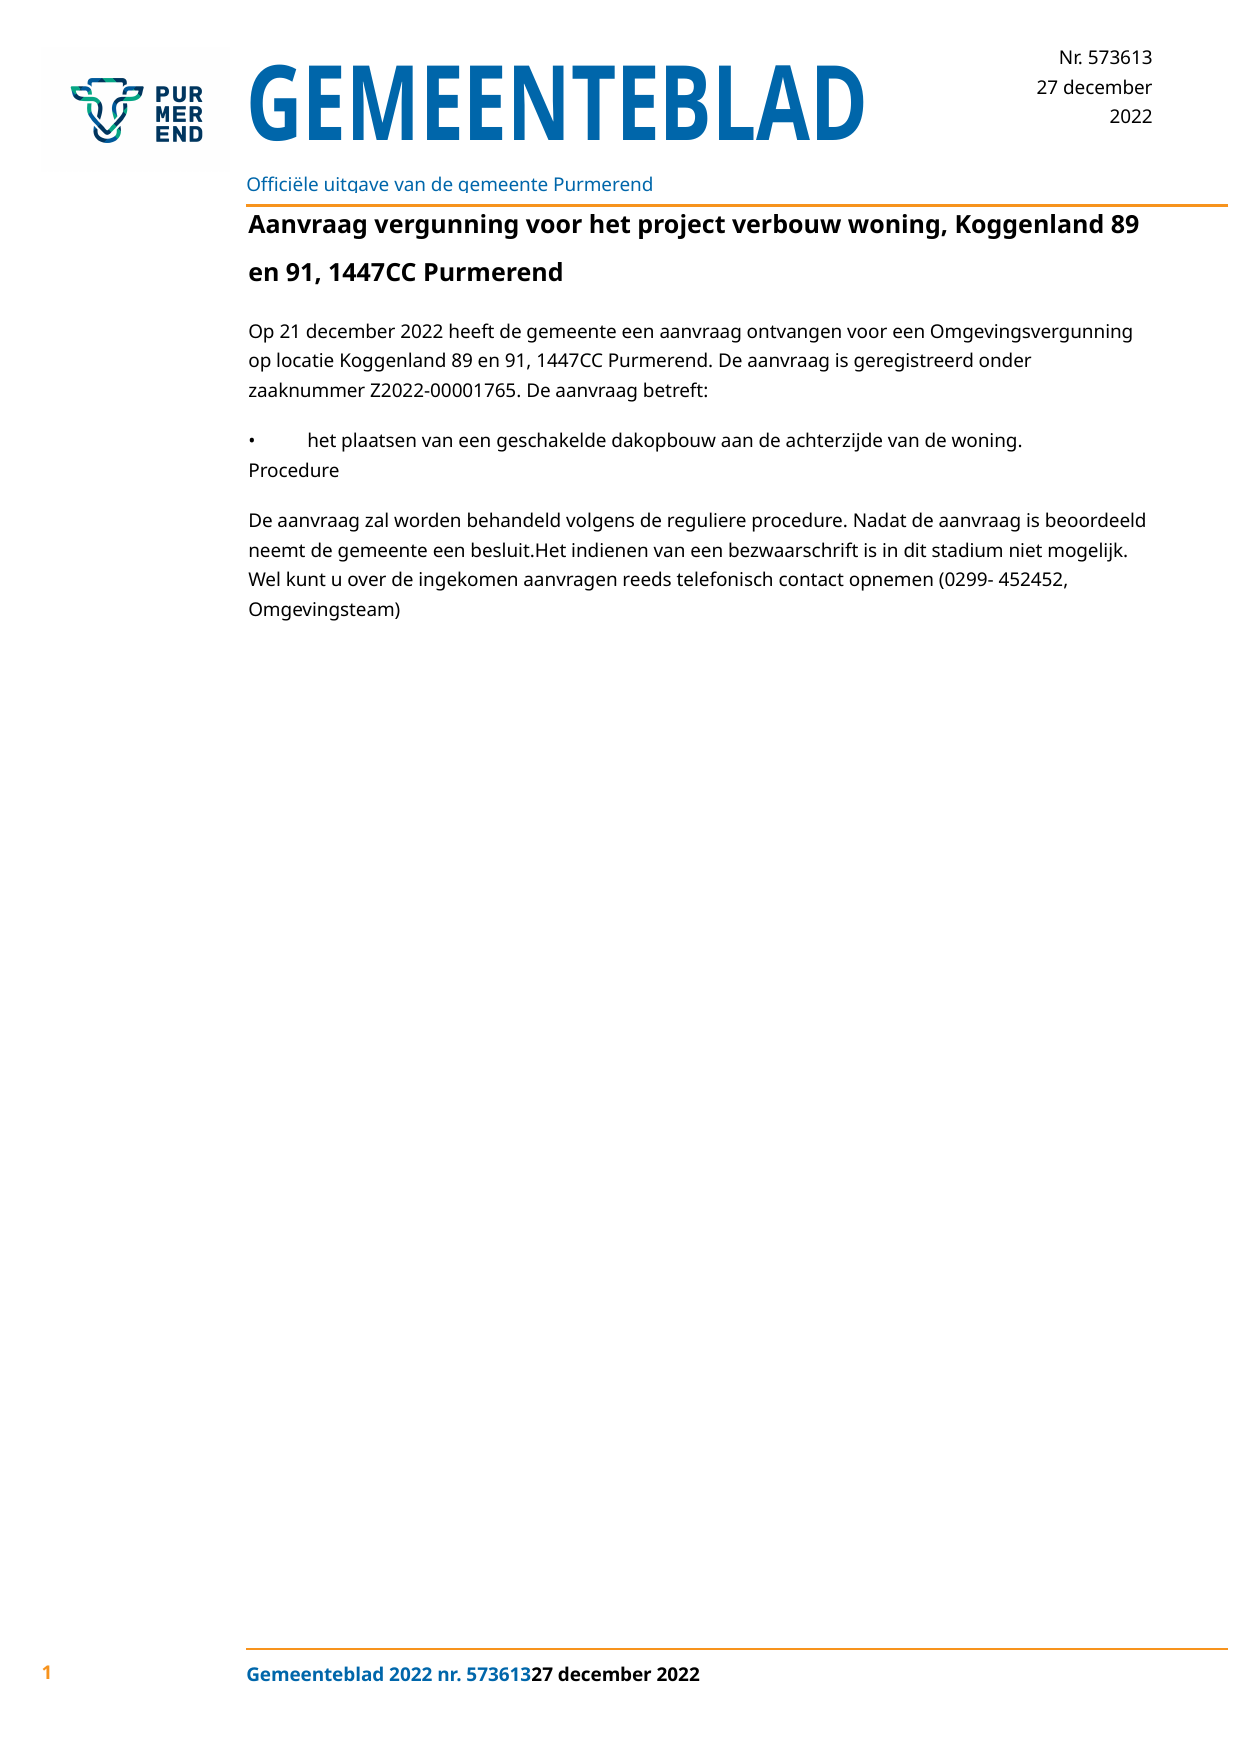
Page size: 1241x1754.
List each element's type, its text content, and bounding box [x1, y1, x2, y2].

list het plaatsen van een geschakelde dakopbouw aan de achterzijde van de woning. [248, 427, 1152, 453]
text Procedure [248, 457, 1152, 483]
text De aanvraag zal worden behandeld volgens de reguliere procedure. Nadat de aanvraag is beoordeeld neemt de gemeente een besluit.Het indienen van een bezwaarschrift is in dit stadium niet mogelijk. Wel kunt u over de ingekomen aanvragen reeds telefonisch contact opnemen (0299- 452452, Omgevingsteam) [248, 507, 1152, 622]
text Op 21 december 2022 heeft de gemeente een aanvraag ontvangen voor een Omgevingsvergunning op locatie Koggenland 89 en 91, 1447CC Purmerend. De aanvraag is geregistreerd onder zaaknummer Z2022-00001765. De aanvraag betreft: [248, 318, 1152, 403]
picture [41, 47, 231, 172]
text Aanvraag vergunning voor het project verbouw woning, Koggenland 89 en 91, 1447CC Purmerend [248, 207, 1152, 288]
